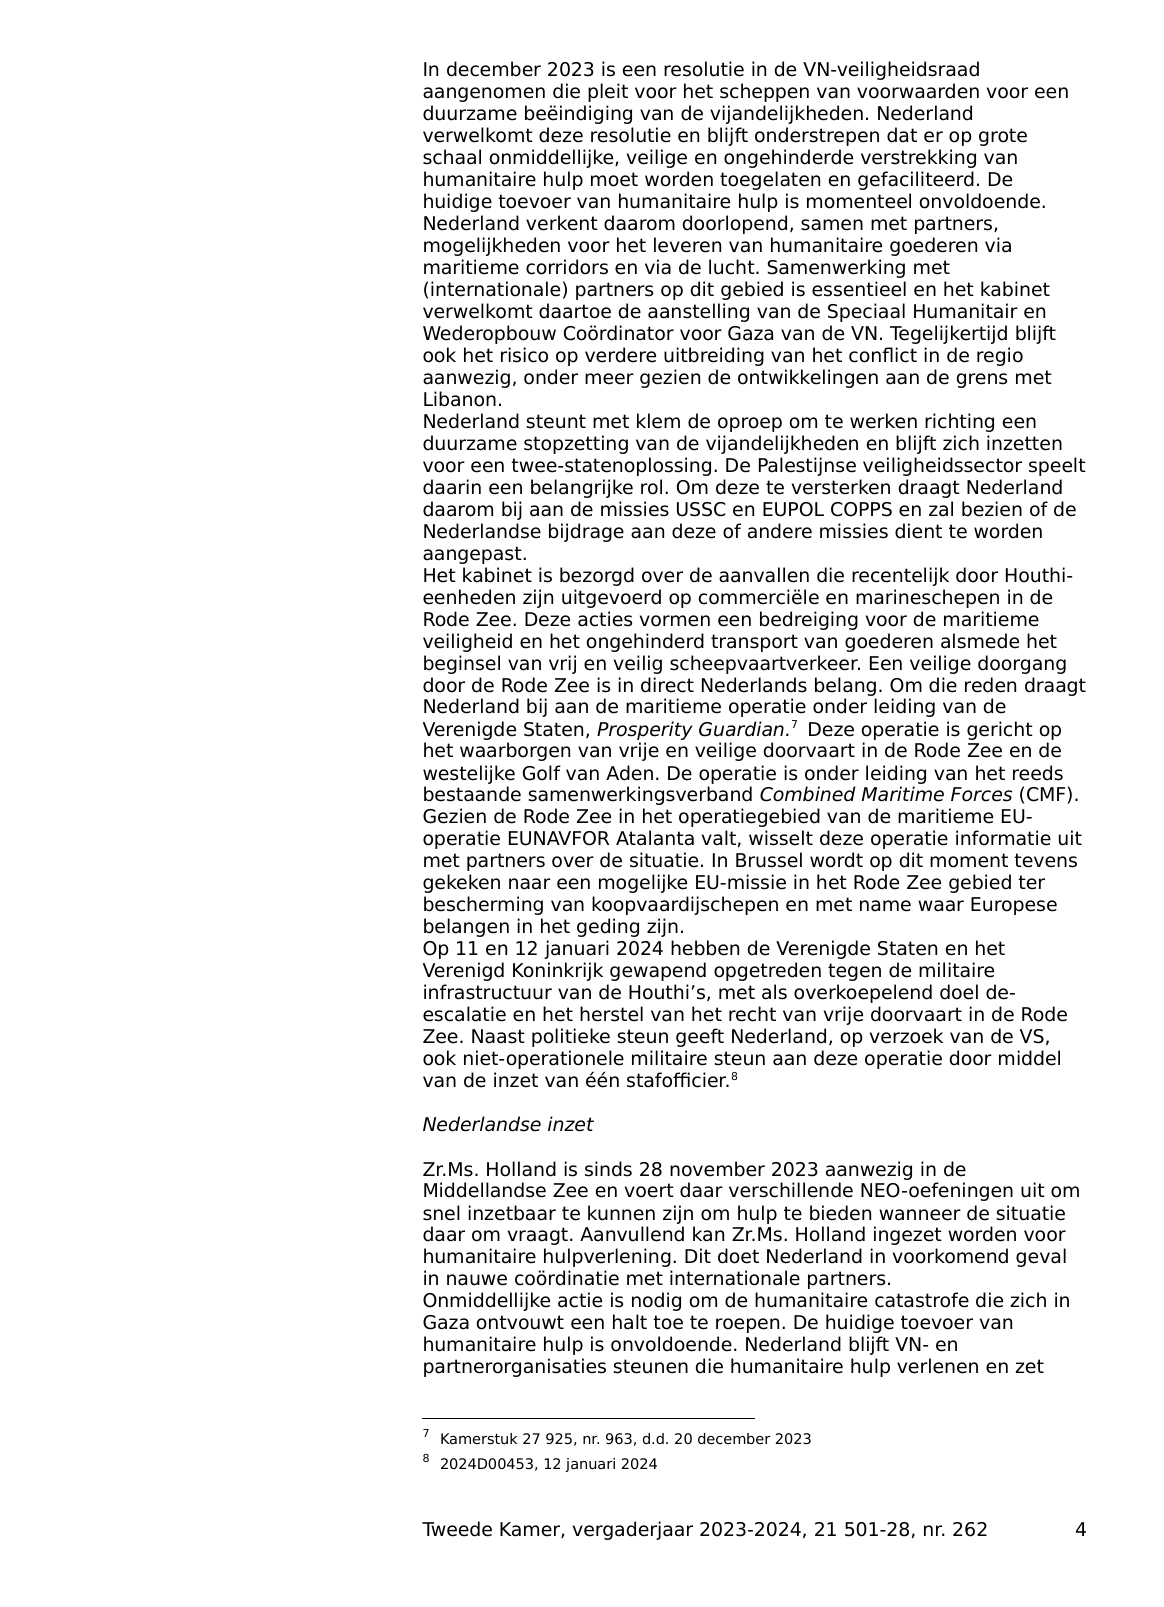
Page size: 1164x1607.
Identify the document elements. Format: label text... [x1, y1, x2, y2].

text Nederland steunt met klem de oproep om te werken richting een duurzame stopzetting van de vijandelijkheden en blijft zich inzetten voor een twee-statenoplossing. De Palestijnse veiligheidssector speelt daarin een belangrijke rol. Om deze te versterken draagt Nederland daarom bij aan de missies USSC en EUPOL COPPS en zal bezien of de Nederlandse bijdrage aan deze of andere missies dient te worden aangepast. [422, 411, 1087, 564]
text In december 2023 is een resolutie in de VN-veiligheidsraad aangenomen die pleit voor het scheppen van voorwaarden voor een duurzame beëindiging van de vijandelijkheden. Nederland verwelkomt deze resolutie en blijft onderstrepen dat er op grote schaal onmiddellijke, veilige en ongehinderde verstrekking van humanitaire hulp moet worden toegelaten en gefaciliteerd. De huidige toevoer van humanitaire hulp is momenteel onvoldoende. Nederland verkent daarom doorlopend, samen met partners, mogelijkheden voor het leveren van humanitaire goederen via maritieme corridors en via de lucht. Samenwerking met (internationale) partners op dit gebied is essentieel en het kabinet verwelkomt daartoe de aanstelling van de Speciaal Humanitair en Wederopbouw Coördinator voor Gaza van de VN. Tegelijkertijd blijft ook het risico op verdere uitbreiding van het conflict in de regio aanwezig, onder meer gezien de ontwikkelingen aan de grens met Libanon. [422, 59, 1087, 411]
text Op 11 en 12 januari 2024 hebben de Verenigde Staten en het Verenigd Koninkrijk gewapend opgetreden tegen de militaire infrastructuur van de Houthi’s, met als overkoepelend doel de-escalatie en het herstel van het recht van vrije doorvaart in de Rode Zee. Naast politieke steun geeft Nederland, op verzoek van de VS, ook niet-operationele militaire steun aan deze operatie door middel van de inzet van één stafofficier. [422, 938, 1087, 1092]
text Zr.Ms. Holland is sinds 28 november 2023 aanwezig in de Middellandse Zee en voert daar verschillende NEO-oefeningen uit om snel inzetbaar te kunnen zijn om hulp te bieden wanneer de situatie daar om vraagt. Aanvullend kan Zr.Ms. Holland ingezet worden voor humanitaire hulpverlening. Dit doet Nederland in voorkomend geval in nauwe coördinatie met internationale partners. [422, 1158, 1087, 1290]
subtitle Nederlandse inzet [422, 1114, 1087, 1136]
text Kamerstuk 27 925, nr. 963, d.d. 20 december 2023 [422, 1427, 1087, 1449]
text Het kabinet is bezorgd over de aanvallen die recentelijk door Houthi-eenheden zijn uitgevoerd op commerciële en marineschepen in de Rode Zee. Deze acties vormen een bedreiging voor de maritieme veiligheid en het ongehinderd transport van goederen alsmede het beginsel van vrij en veilig scheepvaartverkeer. Een veilige doorgang door de Rode Zee is in direct Nederlands belang. Om die reden draagt Nederland bij aan de maritieme operatie onder leiding van de Verenigde Staten, Prosperity Guardian. Deze operatie is gericht op het waarborgen van vrije en veilige doorvaart in de Rode Zee en de westelijke Golf van Aden. De operatie is onder leiding van het reeds bestaande samenwerkingsverband Combined Maritime Forces (CMF). Gezien de Rode Zee in het operatiegebied van de maritieme EU-operatie EUNAVFOR Atalanta valt, wisselt deze operatie informatie uit met partners over de situatie. In Brussel wordt op dit moment tevens gekeken naar een mogelijke EU-missie in het Rode Zee gebied ter bescherming van koopvaardijschepen en met name waar Europese belangen in het geding zijn. [422, 564, 1087, 938]
text Onmiddellijke actie is nodig om de humanitaire catastrofe die zich in Gaza ontvouwt een halt toe te roepen. De huidige toevoer van humanitaire hulp is onvoldoende. Nederland blijft VN- en partnerorganisaties steunen die humanitaire hulp verlenen en zet [422, 1290, 1087, 1378]
text 2024D00453, 12 januari 2024 [422, 1452, 1087, 1474]
